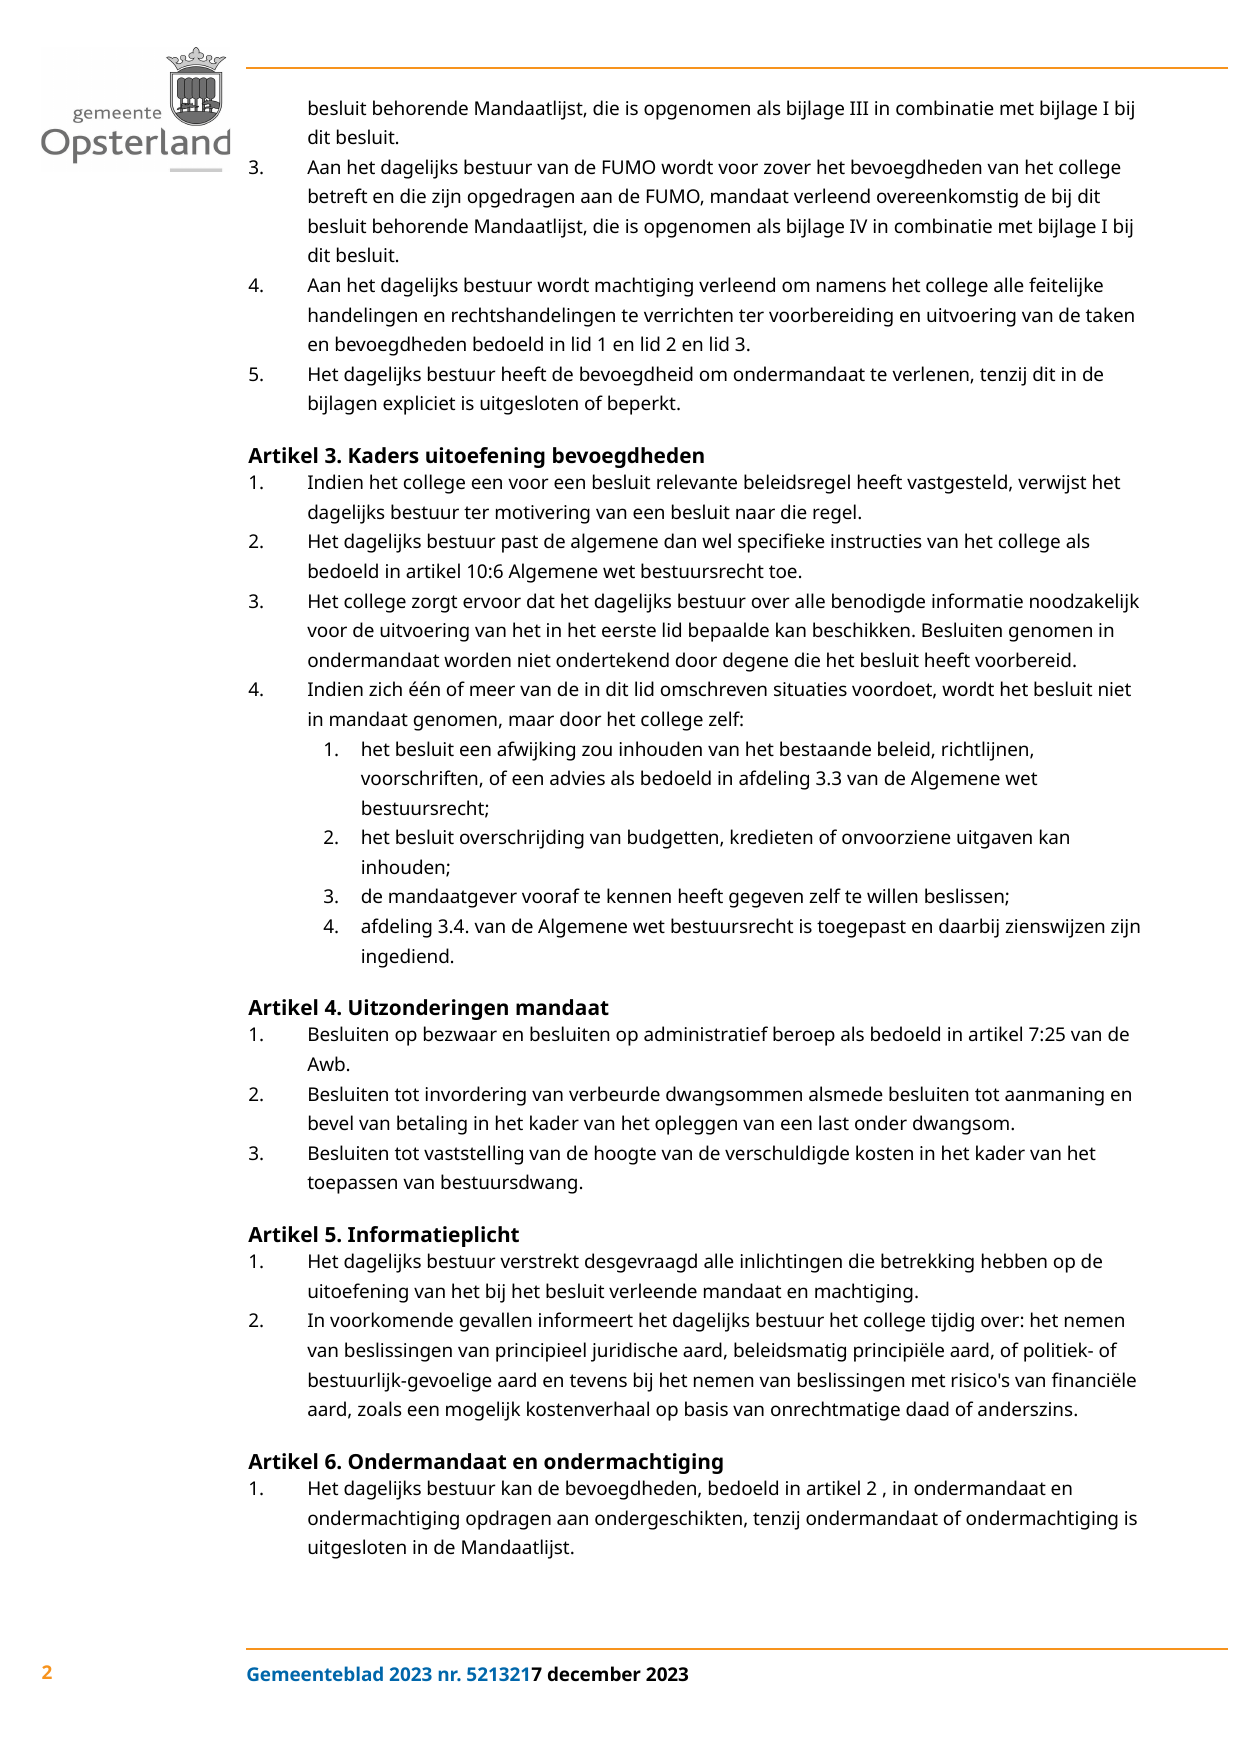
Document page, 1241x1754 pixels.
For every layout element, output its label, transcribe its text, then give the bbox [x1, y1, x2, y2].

list Het dagelijks bestuur verstrekt desgevraagd alle inlichtingen die betrekking hebben op de uitoefening van het bij het besluit verleende mandaat en machtiging. [248, 1248, 1152, 1304]
list Aan het dagelijks bestuur wordt machtiging verleend om namens het college alle feitelijke handelingen en rechtshandelingen te verrichten ter voorbereiding en uitvoering van de taken en bevoegdheden bedoeld in lid 1 en lid 2 en lid 3. [248, 272, 1152, 357]
list Besluiten tot vaststelling van de hoogte van de verschuldigde kosten in het kader van het toepassen van bestuursdwang. [248, 1140, 1152, 1195]
list Indien het college een voor een besluit relevante beleidsregel heeft vastgesteld, verwijst het dagelijks bestuur ter motivering van een besluit naar die regel. [248, 469, 1152, 525]
list besluit behorende Mandaatlijst, die is opgenomen als bijlage III in combinatie met bijlage I bij dit besluit. [248, 95, 1152, 150]
list het besluit overschrijding van budgetten, kredieten of onvoorziene uitgaven kan inhouden; [323, 824, 1152, 880]
list het besluit een afwijking zou inhouden van het bestaande beleid, richtlijnen, voorschriften, of een advies als bedoeld in afdeling 3.3 van de Algemene wet bestuursrecht; [323, 736, 1152, 821]
text Artikel 3. Kaders uitoefening bevoegdheden [248, 441, 1152, 469]
list afdeling 3.4. van de Algemene wet bestuursrecht is toegepast en daarbij zienswijzen zijn ingediend. [323, 913, 1152, 968]
list In voorkomende gevallen informeert het dagelijks bestuur het college tijdig over: het nemen van beslissingen van principieel juridische aard, beleidsmatig principiële aard, of politiek- of bestuurlijk-gevoelige aard en tevens bij het nemen van beslissingen met risico's van financiële aard, zoals een mogelijk kostenverhaal op basis van onrechtmatige daad of anderszins. [248, 1308, 1152, 1422]
list Het college zorgt ervoor dat het dagelijks bestuur over alle benodigde informatie noodzakelijk voor de uitvoering van het in het eerste lid bepaalde kan beschikken. Besluiten genomen in ondermandaat worden niet ondertekend door degene die het besluit heeft voorbereid. [248, 588, 1152, 673]
text Artikel 6. Ondermandaat en ondermachtiging [248, 1447, 1152, 1475]
list Het dagelijks bestuur heeft de bevoegdheid om ondermandaat te verlenen, tenzij dit in de bijlagen expliciet is uitgesloten of beperkt. [248, 361, 1152, 416]
list Het dagelijks bestuur kan de bevoegdheden, bedoeld in artikel 2 , in ondermandaat en ondermachtiging opdragen aan ondergeschikten, tenzij ondermandaat of ondermachtiging is uitgesloten in de Mandaatlijst. [248, 1475, 1152, 1560]
list Besluiten tot invordering van verbeurde dwangsommen alsmede besluiten tot aanmaning en bevel van betaling in het kader van het opleggen van een last onder dwangsom. [248, 1081, 1152, 1136]
text Artikel 5. Informatieplicht [248, 1220, 1152, 1248]
list Besluiten op bezwaar en besluiten op administratief beroep als bedoeld in artikel 7:25 van de Awb. [248, 1022, 1152, 1077]
list de mandaatgever vooraf te kennen heeft gegeven zelf te willen beslissen; [323, 884, 1152, 909]
list Het dagelijks bestuur past de algemene dan wel specifieke instructies van het college als bedoeld in artikel 10:6 Algemene wet bestuursrecht toe. [248, 529, 1152, 584]
list Aan het dagelijks bestuur van de FUMO wordt voor zover het bevoegdheden van het college betreft en die zijn opgedragen aan de FUMO, mandaat verleend overeenkomstig de bij dit besluit behorende Mandaatlijst, die is opgenomen als bijlage IV in combinatie met bijlage I bij dit besluit. [248, 154, 1152, 268]
picture [41, 47, 231, 172]
text Artikel 4. Uitzonderingen mandaat [248, 993, 1152, 1022]
list Indien zich één of meer van de in dit lid omschreven situaties voordoet, wordt het besluit niet in mandaat genomen, maar door het college zelf: [248, 677, 1152, 732]
